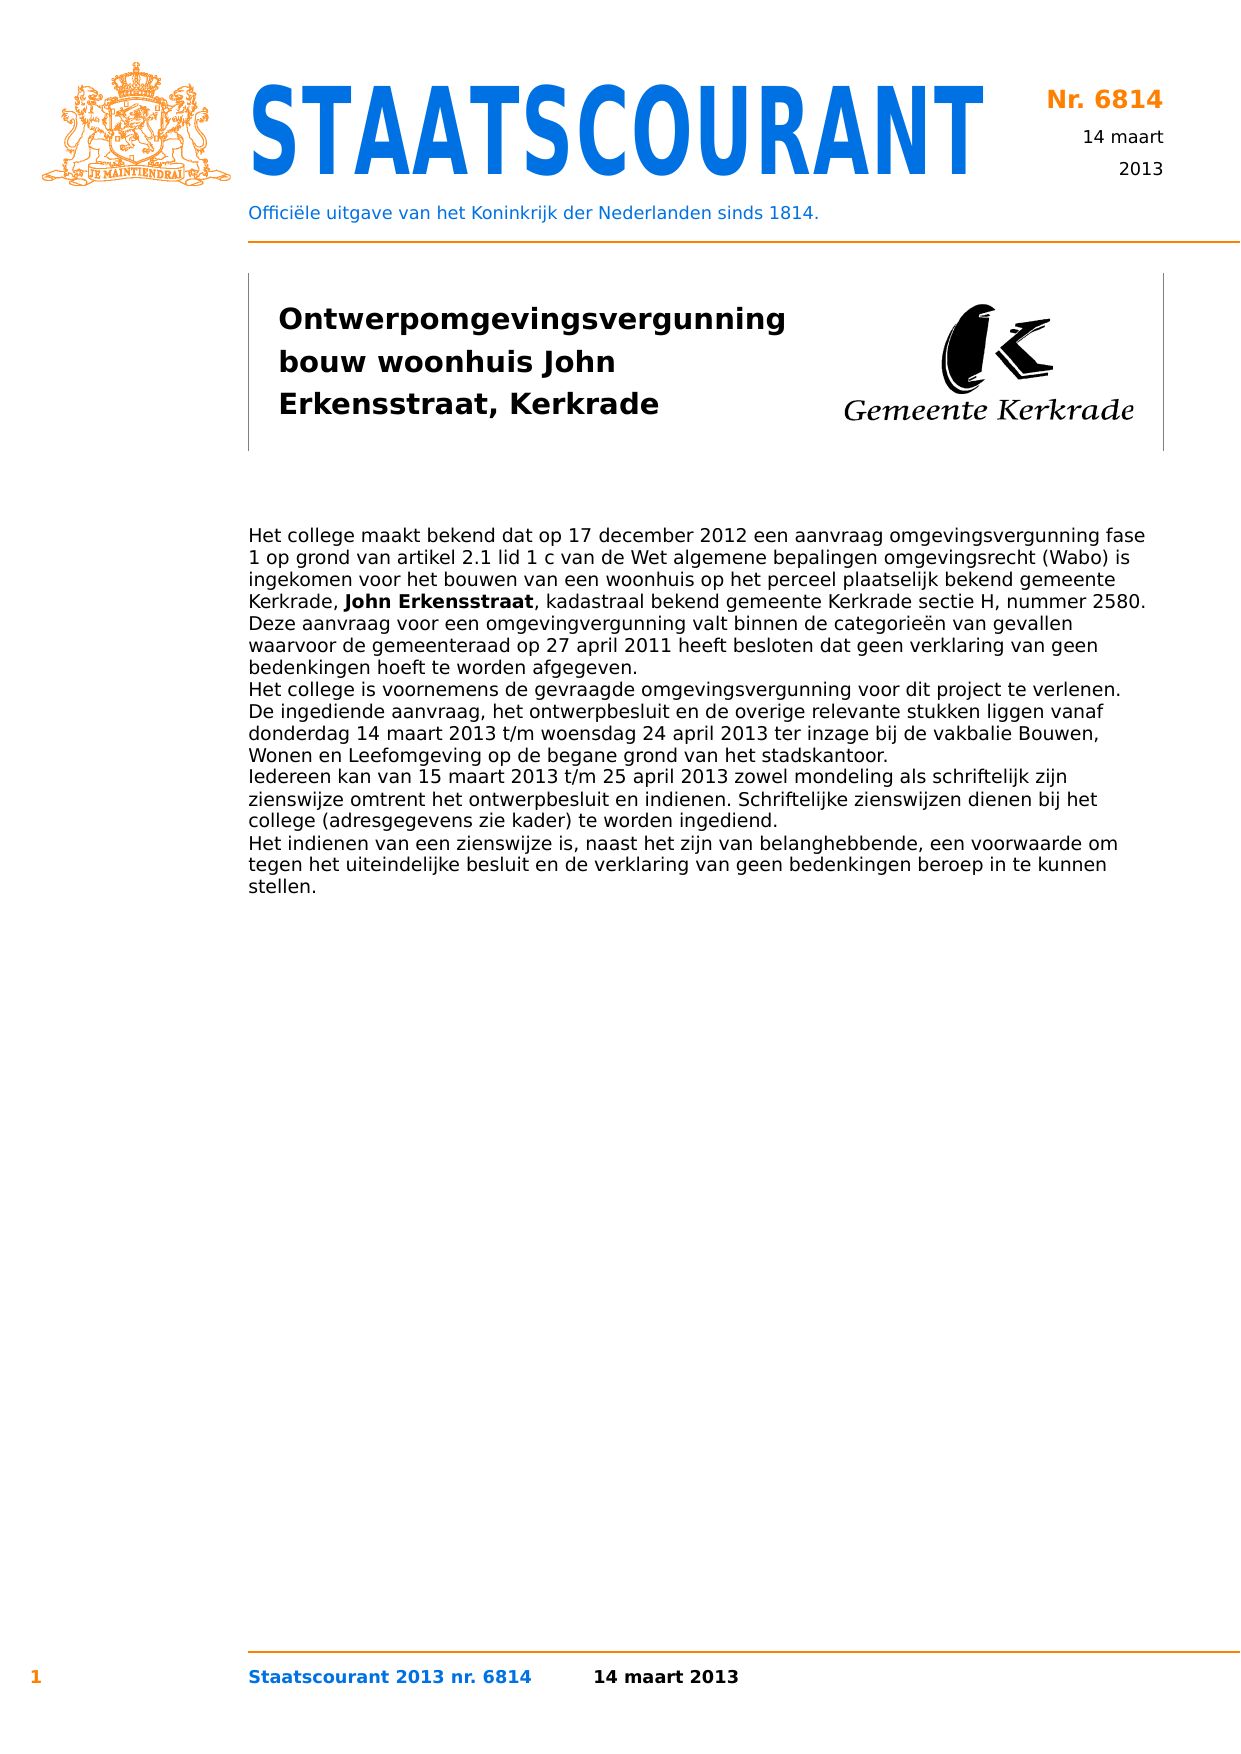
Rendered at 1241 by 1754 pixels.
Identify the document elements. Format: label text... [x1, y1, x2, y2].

picture [844, 302, 1134, 421]
table_header Nr. 6814 [998, 62, 1240, 121]
table_header [25, 62, 248, 241]
text Het indienen van een zienswijze is, naast het zijn van belanghebbende, een voorwaarde om tegen het uiteindelijke besluit en de verklaring van geen bedenkingen beroep in te kunnen stellen. [248, 832, 1163, 898]
table_cell 14 maart [998, 121, 1240, 153]
text Het college is voornemens de gevraagde omgevingsvergunning voor dit project te verlenen. [248, 678, 1163, 701]
table_header STAATSCOURANT [248, 62, 998, 203]
subtitle Ontwerpomgevingsvergunning bouw woonhuis John Erkensstraat, Kerkrade [249, 273, 1163, 451]
text Iedereen kan van 15 maart 2013 t/m 25 april 2013 zowel mondeling als schriftelijk zijn zienswijze omtrent het ontwerpbesluit en indienen. Schriftelijke zienswijzen dienen bij het college (adresgegevens zie kader) te worden ingediend. [248, 766, 1163, 832]
table_cell Officiële uitgave van het Koninkrijk der Nederlanden sinds 1814. [248, 203, 1240, 241]
text De ingediende aanvraag, het ontwerpbesluit en de overige relevante stukken liggen vanaf donderdag 14 maart 2013 t/m woensdag 24 april 2013 ter inzage bij de vakbalie Bouwen, Wonen en Leefomgeving op de begane grond van het stadskantoor. [248, 701, 1163, 766]
text Deze aanvraag voor een omgevingvergunning valt binnen de categorieën van gevallen waarvoor de gemeenteraad op 27 april 2011 heeft besloten dat geen verklaring van geen bedenkingen hoeft te worden afgegeven. [248, 613, 1163, 678]
table_cell 2013 [998, 153, 1240, 203]
picture [41, 62, 231, 186]
text Het college maakt bekend dat op 17 december 2012 een aanvraag omgevingsvergunning fase 1 op grond van artikel 2.1 lid 1 c van de Wet algemene bepalingen omgevingsrecht (Wabo) is ingekomen voor het bouwen van een woonhuis op het perceel plaatselijk bekend gemeente Kerkrade, John Erkensstraat, kadastraal bekend gemeente Kerkrade sectie H, nummer 2580. [248, 525, 1163, 613]
